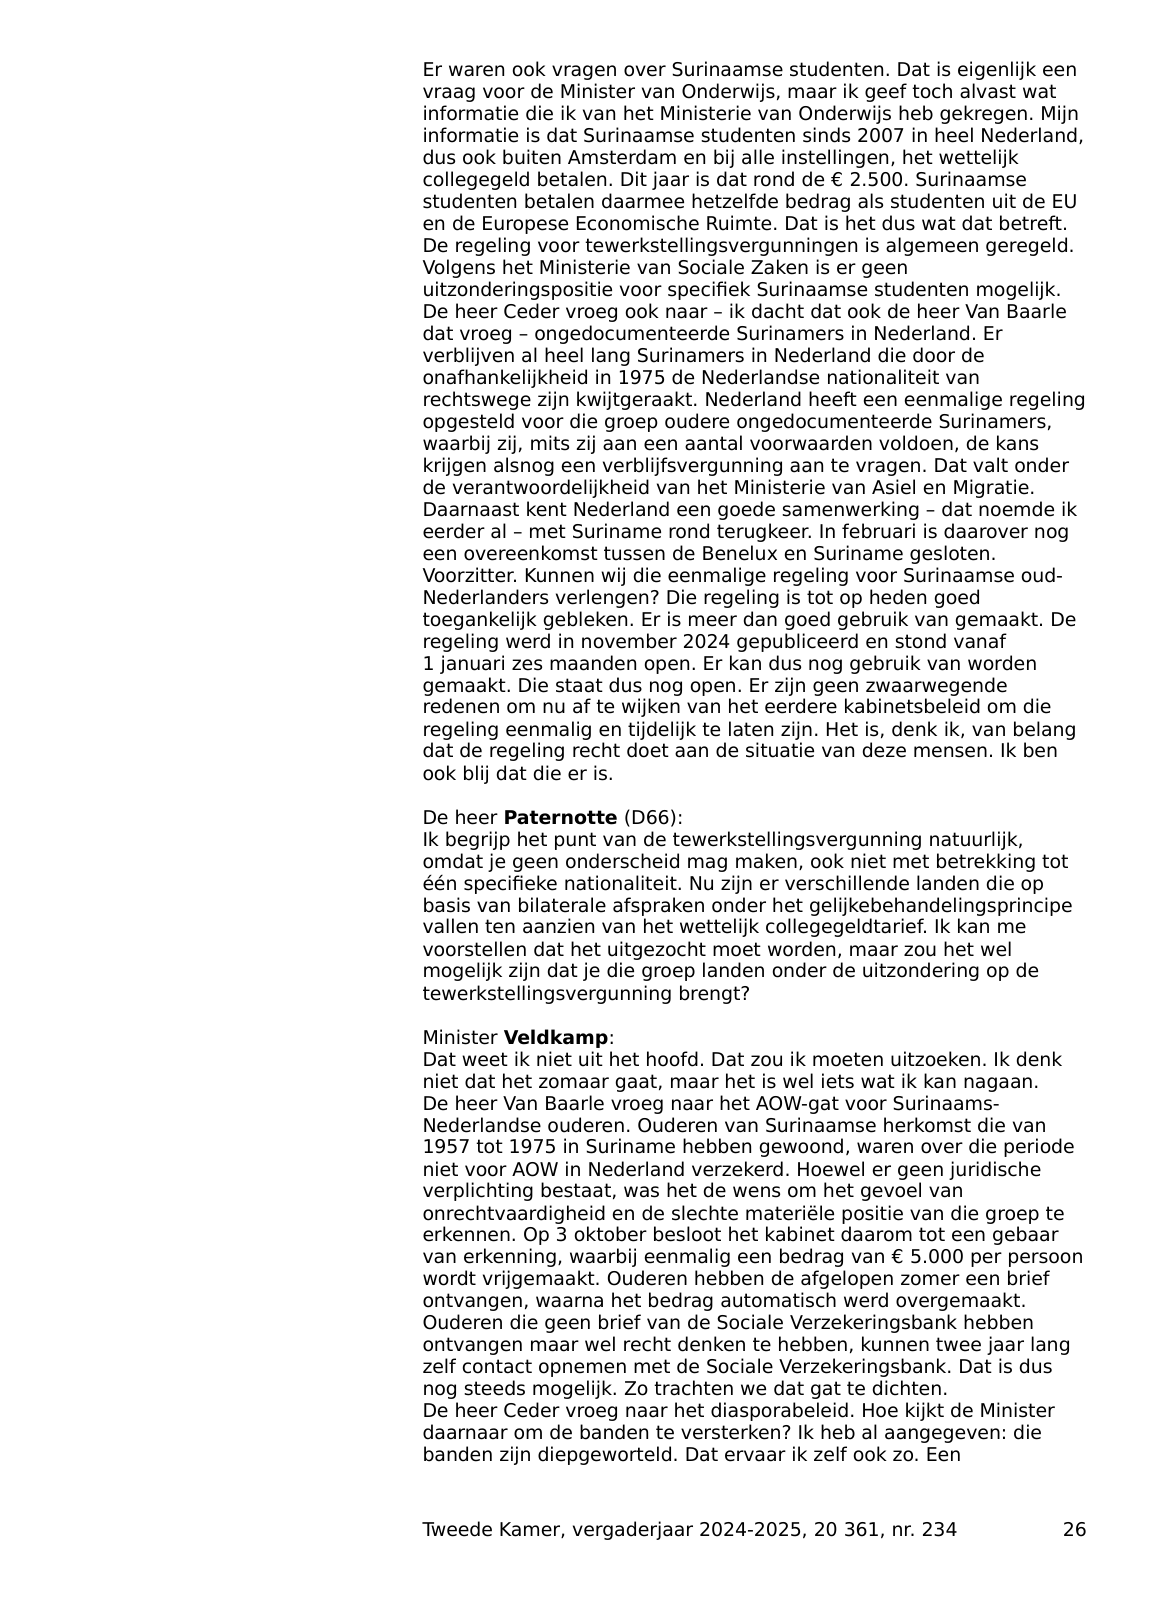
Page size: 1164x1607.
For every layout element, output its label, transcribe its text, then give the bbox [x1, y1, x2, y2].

text De heer Van Baarle vroeg naar het AOW-gat voor Surinaams-Nederlandse ouderen. Ouderen van Surinaamse herkomst die van 1957 tot 1975 in Suriname hebben gewoond, waren over die periode niet voor AOW in Nederland verzekerd. Hoewel er geen juridische verplichting bestaat, was het de wens om het gevoel van onrechtvaardigheid en de slechte materiële positie van die groep te erkennen. Op 3 oktober besloot het kabinet daarom tot een gebaar van erkenning, waarbij eenmalig een bedrag van € 5.000 per persoon wordt vrijgemaakt. Ouderen hebben de afgelopen zomer een brief ontvangen, waarna het bedrag automatisch werd overgemaakt. Ouderen die geen brief van de Sociale Verzekeringsbank hebben ontvangen maar wel recht denken te hebben, kunnen twee jaar lang zelf contact opnemen met de Sociale Verzekeringsbank. Dat is dus nog steeds mogelijk. Zo trachten we dat gat te dichten. [422, 1092, 1087, 1400]
text Er waren ook vragen over Surinaamse studenten. Dat is eigenlijk een vraag voor de Minister van Onderwijs, maar ik geef toch alvast wat informatie die ik van het Ministerie van Onderwijs heb gekregen. Mijn informatie is dat Surinaamse studenten sinds 2007 in heel Nederland, dus ook buiten Amsterdam en bij alle instellingen, het wettelijk collegegeld betalen. Dit jaar is dat rond de € 2.500. Surinaamse studenten betalen daarmee hetzelfde bedrag als studenten uit de EU en de Europese Economische Ruimte. Dat is het dus wat dat betreft. [422, 59, 1087, 235]
text De regeling voor tewerkstellingsvergunningen is algemeen geregeld. Volgens het Ministerie van Sociale Zaken is er geen uitzonderingspositie voor specifiek Surinaamse studenten mogelijk. [422, 235, 1087, 301]
text De heer Paternotte (D66): [422, 807, 1087, 828]
text Ik begrijp het punt van de tewerkstellingsvergunning natuurlijk, omdat je geen onderscheid mag maken, ook niet met betrekking tot één specifieke nationaliteit. Nu zijn er verschillende landen die op basis van bilaterale afspraken onder het gelijkebehandelingsprincipe vallen ten aanzien van het wettelijk collegegeldtarief. Ik kan me voorstellen dat het uitgezocht moet worden, maar zou het wel mogelijk zijn dat je die groep landen onder de uitzondering op de tewerkstellingsvergunning brengt? [422, 828, 1087, 1004]
text Minister Veldkamp: [422, 1027, 1087, 1048]
text De heer Ceder vroeg naar het diasporabeleid. Hoe kijkt de Minister daarnaar om de banden te versterken? Ik heb al aangegeven: die banden zijn diepgeworteld. Dat ervaar ik zelf ook zo. Een [422, 1400, 1087, 1466]
text De heer Ceder vroeg ook naar – ik dacht dat ook de heer Van Baarle dat vroeg – ongedocumenteerde Surinamers in Nederland. Er verblijven al heel lang Surinamers in Nederland die door de onafhankelijkheid in 1975 de Nederlandse nationaliteit van rechtswege zijn kwijtgeraakt. Nederland heeft een eenmalige regeling opgesteld voor die groep oudere ongedocumenteerde Surinamers, waarbij zij, mits zij aan een aantal voorwaarden voldoen, de kans krijgen alsnog een verblijfsvergunning aan te vragen. Dat valt onder de verantwoordelijkheid van het Ministerie van Asiel en Migratie. Daarnaast kent Nederland een goede samenwerking – dat noemde ik eerder al – met Suriname rond terugkeer. In februari is daarover nog een overeenkomst tussen de Benelux en Suriname gesloten. [422, 301, 1087, 564]
text Voorzitter. Kunnen wij die eenmalige regeling voor Surinaamse oud-Nederlanders verlengen? Die regeling is tot op heden goed toegankelijk gebleken. Er is meer dan goed gebruik van gemaakt. De regeling werd in november 2024 gepubliceerd en stond vanaf 1 januari zes maanden open. Er kan dus nog gebruik van worden gemaakt. Die staat dus nog open. Er zijn geen zwaarwegende redenen om nu af te wijken van het eerdere kabinetsbeleid om die regeling eenmalig en tijdelijk te laten zijn. Het is, denk ik, van belang dat de regeling recht doet aan de situatie van deze mensen. Ik ben ook blij dat die er is. [422, 564, 1087, 784]
text Dat weet ik niet uit het hoofd. Dat zou ik moeten uitzoeken. Ik denk niet dat het zomaar gaat, maar het is wel iets wat ik kan nagaan. [422, 1048, 1087, 1092]
